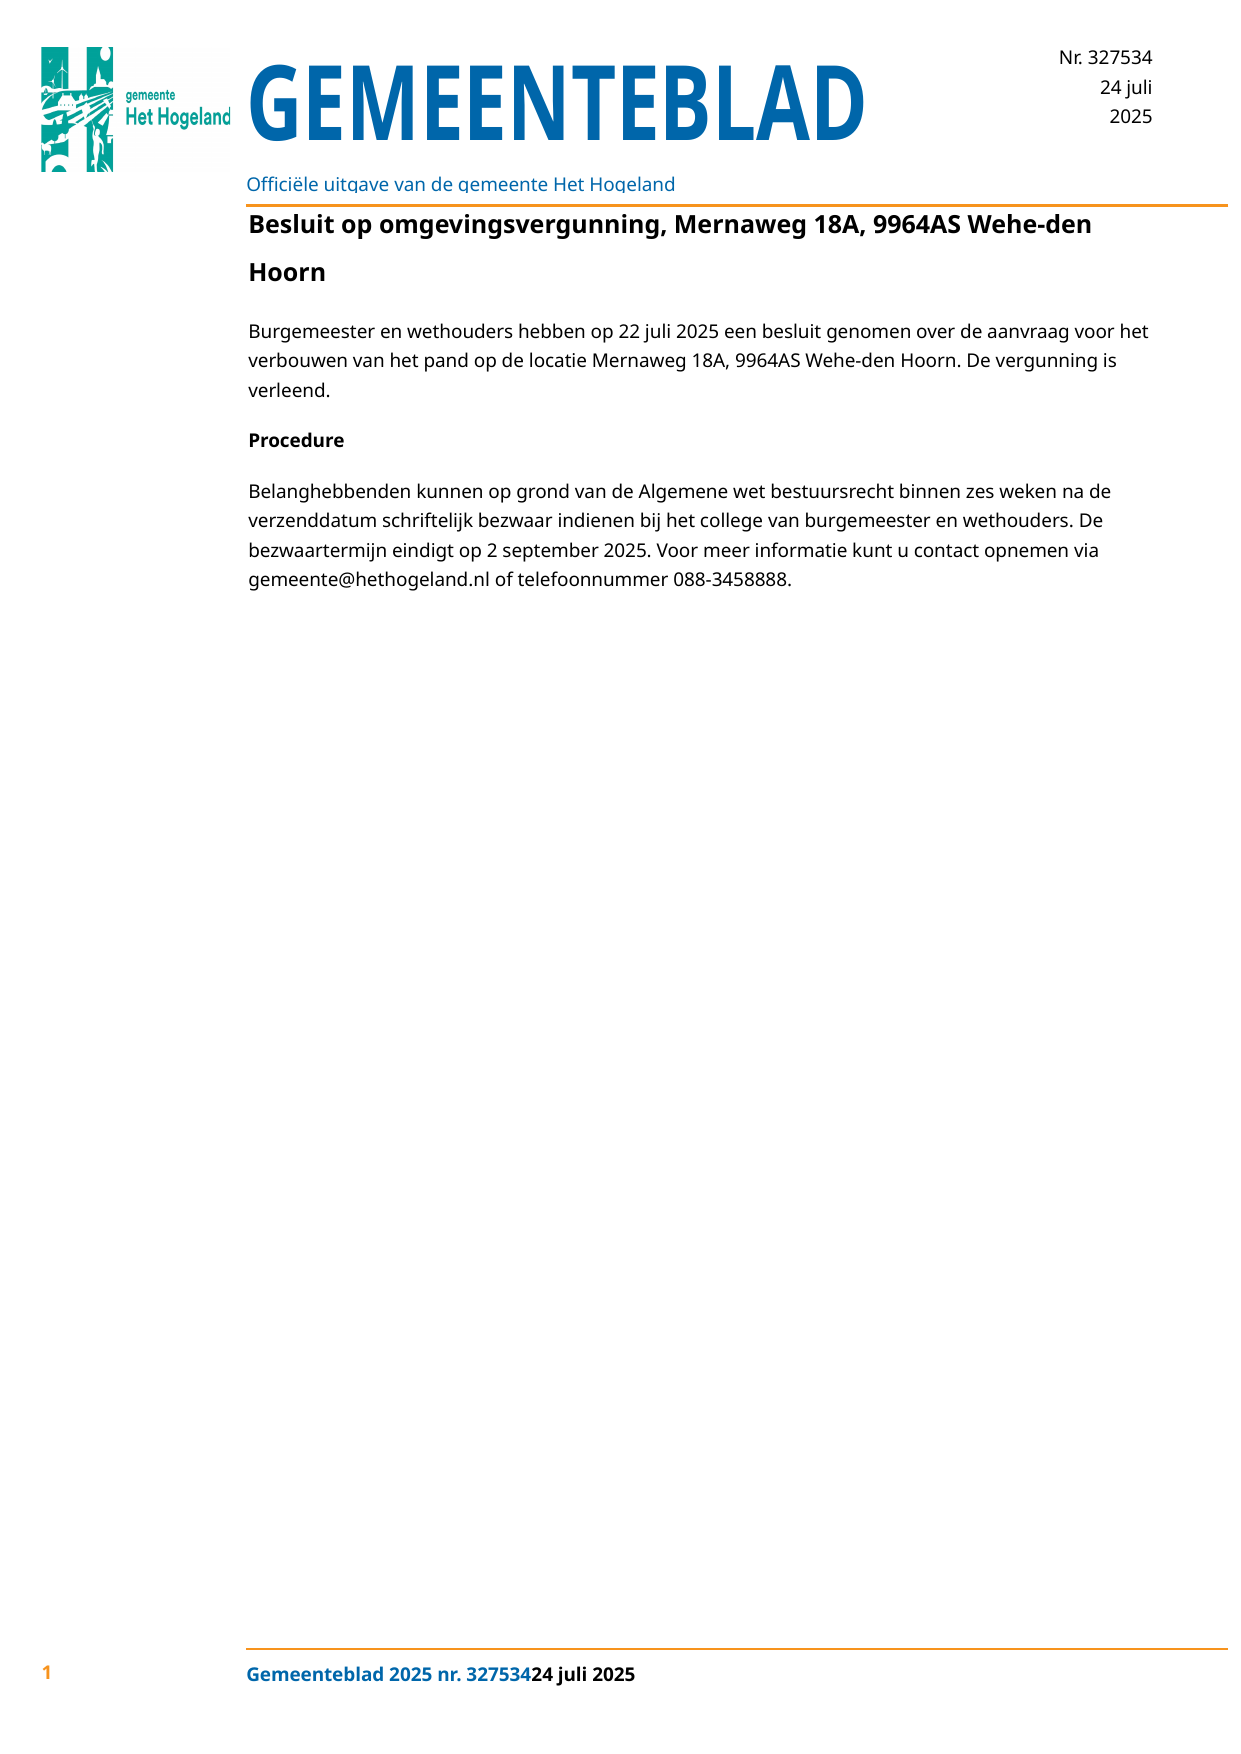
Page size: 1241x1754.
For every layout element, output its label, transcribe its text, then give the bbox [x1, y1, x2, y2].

text Belanghebbenden kunnen op grond van de Algemene wet bestuursrecht binnen zes weken na de verzenddatum schriftelijk bezwaar indienen bij het college van burgemeester en wethouders. De bezwaartermijn eindigt op 2 september 2025. Voor meer informatie kunt u contact opnemen via gemeente@hethogeland.nl of telefoonnummer 088-3458888. [248, 478, 1152, 592]
picture [41, 47, 231, 172]
text Procedure [248, 427, 1152, 453]
text Burgemeester en wethouders hebben op 22 juli 2025 een besluit genomen over de aanvraag voor het verbouwen van het pand op de locatie Mernaweg 18A, 9964AS Wehe-den Hoorn. De vergunning is verleend. [248, 318, 1152, 403]
text Besluit op omgevingsvergunning, Mernaweg 18A, 9964AS Wehe-den Hoorn [248, 207, 1152, 288]
